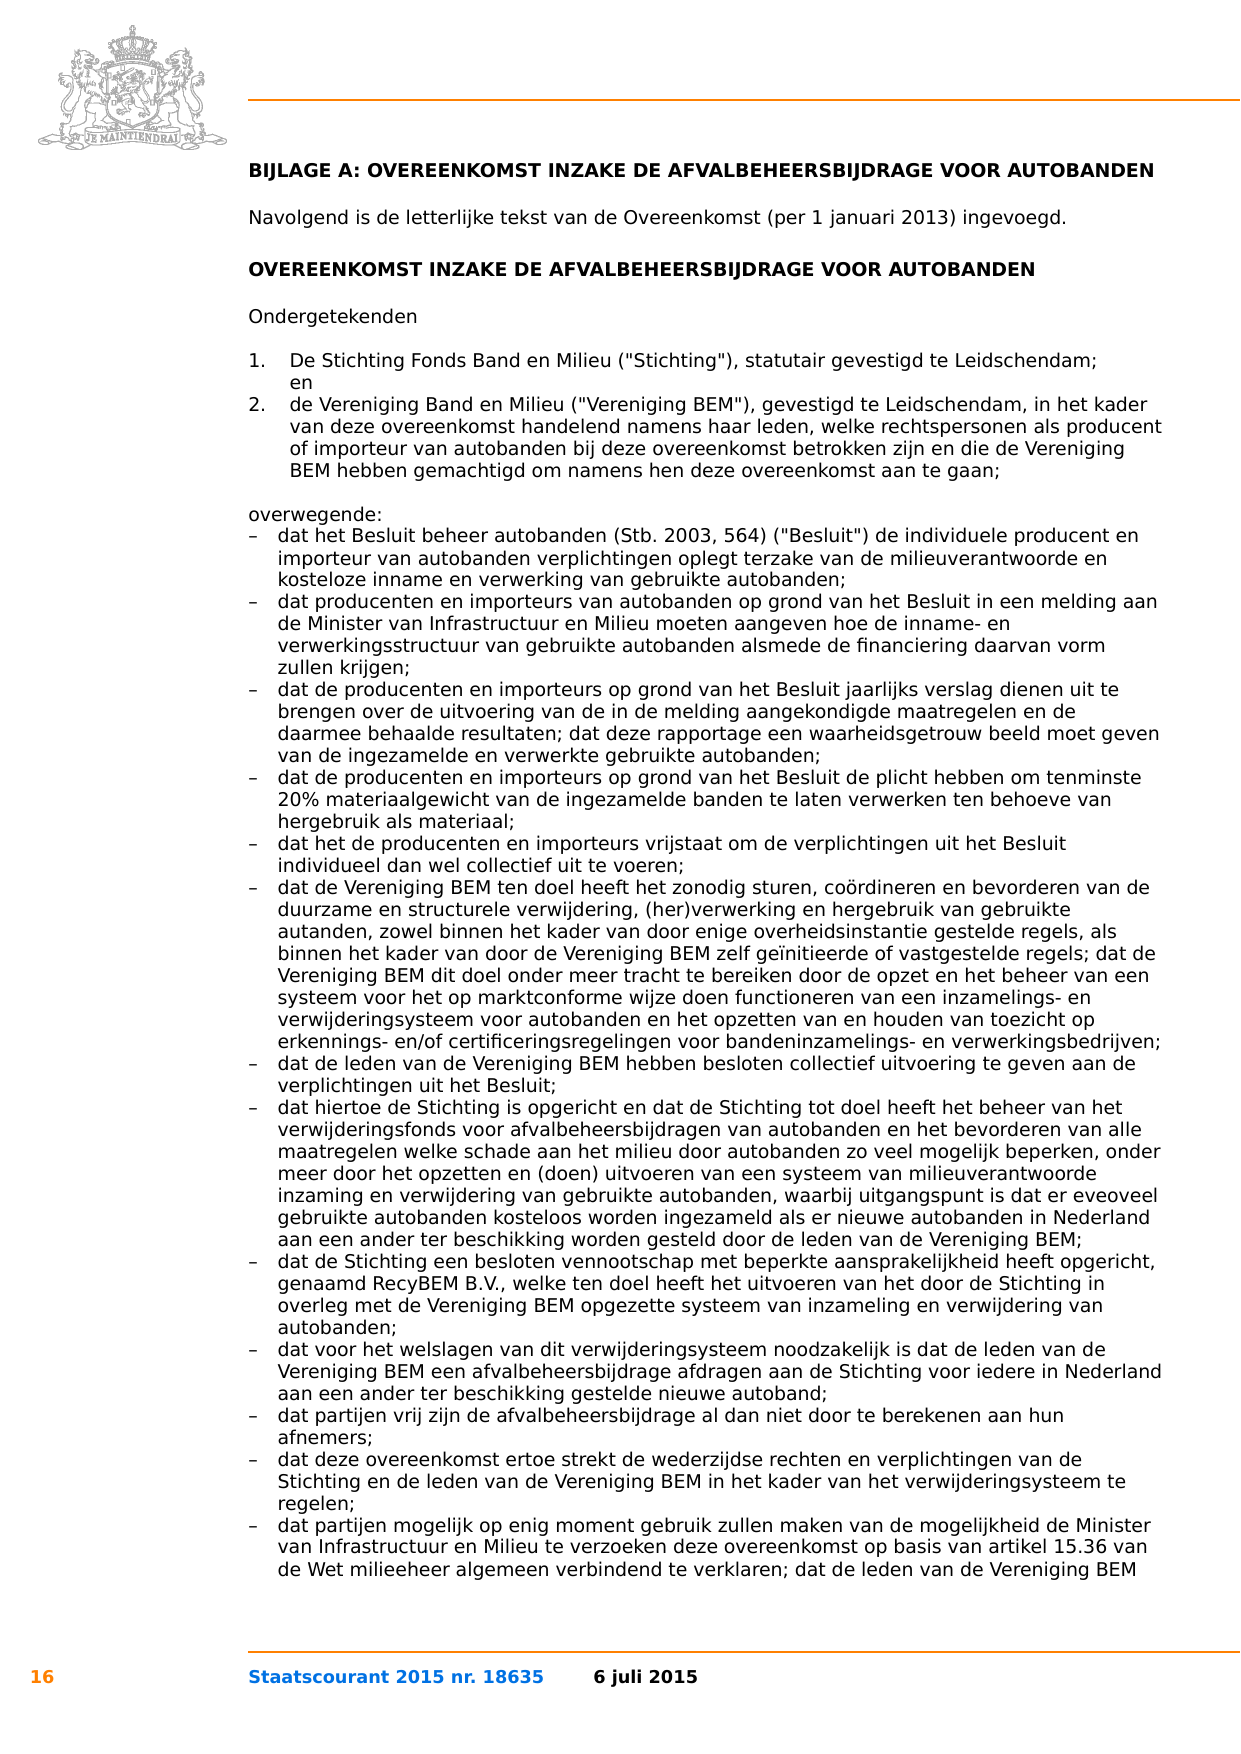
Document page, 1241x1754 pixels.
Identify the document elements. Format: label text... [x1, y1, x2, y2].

text 1. De Stichting Fonds Band en Milieu ("Stichting"), statutair gevestigd te Leidschendam; [248, 350, 1163, 372]
text 2. de Vereniging Band en Milieu ("Vereniging BEM"), gevestigd te Leidschendam, in het kader van deze overeenkomst handelend namens haar leden, welke rechtspersonen als producent of importeur van autobanden bij deze overeenkomst betrokken zijn en die de Vereniging BEM hebben gemachtigd om namens hen deze overeenkomst aan te gaan; [248, 394, 1163, 482]
text – dat de producenten en importeurs op grond van het Besluit de plicht hebben om tenminste 20% materiaalgewicht van de ingezamelde banden te laten verwerken ten behoeve van hergebruik als materiaal; [248, 767, 1163, 833]
subtitle OVEREENKOMST INZAKE DE AFVALBEHEERSBIJDRAGE VOOR AUTOBANDEN [248, 259, 1163, 281]
text – dat producenten en importeurs van autobanden op grond van het Besluit in een melding aan de Minister van Infrastructuur en Milieu moeten aangeven hoe de inname- en verwerkingsstructuur van gebruikte autobanden alsmede de financiering daarvan vorm zullen krijgen; [248, 591, 1163, 679]
text – dat deze overeenkomst ertoe strekt de wederzijdse rechten en verplichtingen van de Stichting en de leden van de Vereniging BEM in het kader van het verwijderingsysteem te regelen; [248, 1448, 1163, 1514]
text overwegende: [248, 503, 1163, 525]
text – dat partijen vrij zijn de afvalbeheersbijdrage al dan niet door te berekenen aan hun afnemers; [248, 1404, 1163, 1448]
text Ondergetekenden [248, 306, 1163, 328]
text – dat de Stichting een besloten vennootschap met beperkte aansprakelijkheid heeft opgericht, genaamd RecyBEM B.V., welke ten doel heeft het uitvoeren van het door de Stichting in overleg met de Vereniging BEM opgezette systeem van inzameling en verwijdering van autobanden; [248, 1251, 1163, 1339]
text Navolgend is de letterlijke tekst van de Overeenkomst (per 1 januari 2013) ingevoegd. [248, 207, 1163, 229]
text – dat het de producenten en importeurs vrijstaat om de verplichtingen uit het Besluit individueel dan wel collectief uit te voeren; [248, 833, 1163, 877]
text – dat de leden van de Vereniging BEM hebben besloten collectief uitvoering te geven aan de verplichtingen uit het Besluit; [248, 1053, 1163, 1097]
text – dat voor het welslagen van dit verwijderingsysteem noodzakelijk is dat de leden van de Vereniging BEM een afvalbeheersbijdrage afdragen aan de Stichting voor iedere in Nederland aan een ander ter beschikking gestelde nieuwe autoband; [248, 1339, 1163, 1404]
text – dat partijen mogelijk op enig moment gebruik zullen maken van de mogelijkheid de Minister van Infrastructuur en Milieu te verzoeken deze overeenkomst op basis van artikel 15.36 van de Wet milieeheer algemeen verbindend te verklaren; dat de leden van de Vereniging BEM [248, 1514, 1163, 1580]
picture [38, 25, 227, 150]
text – dat de producenten en importeurs op grond van het Besluit jaarlijks verslag dienen uit te brengen over de uitvoering van de in de melding aangekondigde maatregelen en de daarmee behaalde resultaten; dat deze rapportage een waarheidsgetrouw beeld moet geven van de ingezamelde en verwerkte gebruikte autobanden; [248, 679, 1163, 767]
subtitle BIJLAGE A: OVEREENKOMST INZAKE DE AFVALBEHEERSBIJDRAGE VOOR AUTOBANDEN [248, 160, 1163, 182]
text – dat de Vereniging BEM ten doel heeft het zonodig sturen, coördineren en bevorderen van de duurzame en structurele verwijdering, (her)verwerking en hergebruik van gebruikte autanden, zowel binnen het kader van door enige overheidsinstantie gestelde regels, als binnen het kader van door de Vereniging BEM zelf geïnitieerde of vastgestelde regels; dat de Vereniging BEM dit doel onder meer tracht te bereiken door de opzet en het beheer van een systeem voor het op marktconforme wijze doen functioneren van een inzamelings- en verwijderingsysteem voor autobanden en het opzetten van en houden van toezicht op erkennings- en/of certificeringsregelingen voor bandeninzamelings- en verwerkingsbedrijven; [248, 877, 1163, 1053]
text – dat hiertoe de Stichting is opgericht en dat de Stichting tot doel heeft het beheer van het verwijderingsfonds voor afvalbeheersbijdragen van autobanden en het bevorderen van alle maatregelen welke schade aan het milieu door autobanden zo veel mogelijk beperken, onder meer door het opzetten en (doen) uitvoeren van een systeem van milieuverantwoorde inzaming en verwijdering van gebruikte autobanden, waarbij uitgangspunt is dat er eveoveel gebruikte autobanden kosteloos worden ingezameld als er nieuwe autobanden in Nederland aan een ander ter beschikking worden gesteld door de leden van de Vereniging BEM; [248, 1097, 1163, 1251]
text – dat het Besluit beheer autobanden (Stb. 2003, 564) ("Besluit") de individuele producent en importeur van autobanden verplichtingen oplegt terzake van de milieuverantwoorde en kosteloze inname en verwerking van gebruikte autobanden; [248, 525, 1163, 591]
text en [289, 372, 1163, 394]
